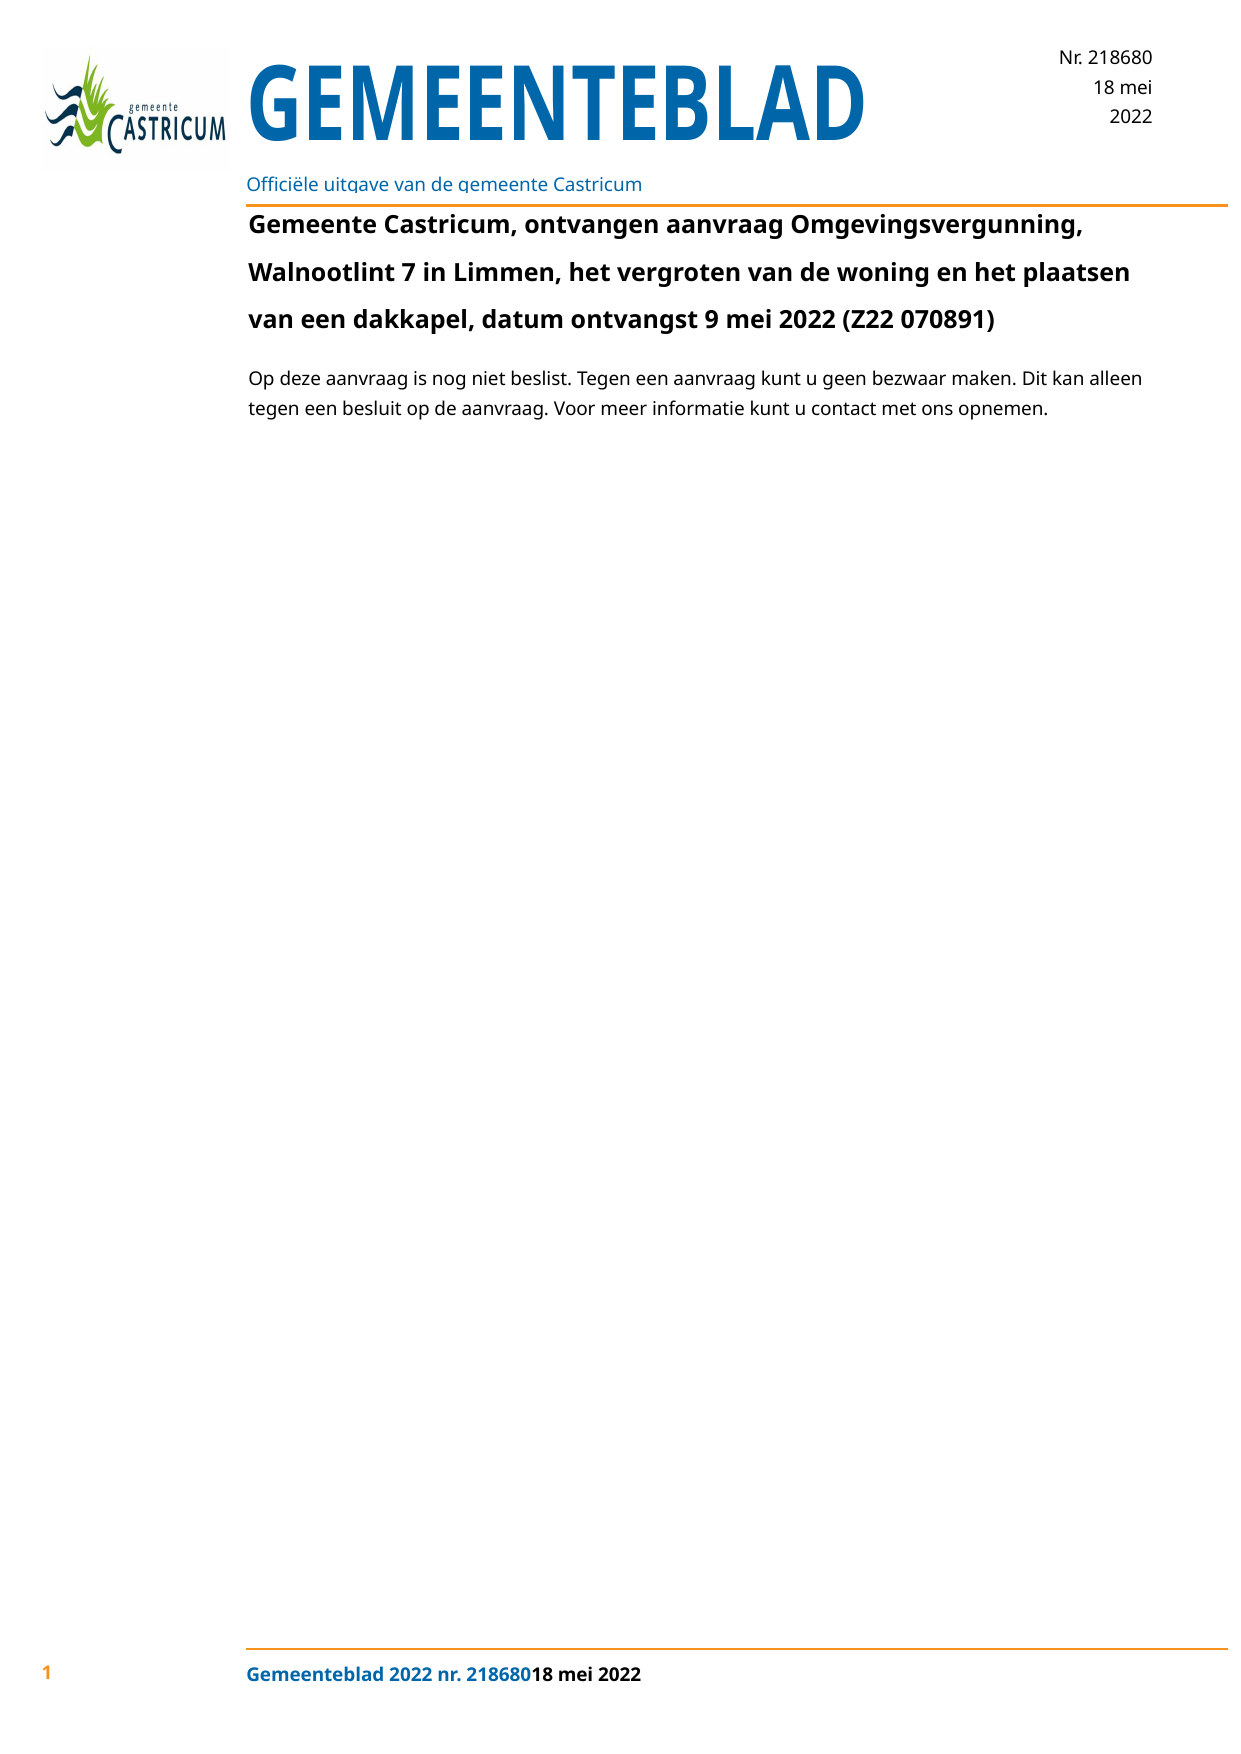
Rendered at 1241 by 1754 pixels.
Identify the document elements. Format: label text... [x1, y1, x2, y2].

picture [41, 47, 231, 172]
text Gemeente Castricum, ontvangen aanvraag Omgevingsvergunning, Walnootlint 7 in Limmen, het vergroten van de woning en het plaatsen van een dakkapel, datum ontvangst 9 mei 2022 (Z22 070891) [248, 207, 1152, 336]
text Op deze aanvraag is nog niet beslist. Tegen een aanvraag kunt u geen bezwaar maken. Dit kan alleen tegen een besluit op de aanvraag. Voor meer informatie kunt u contact met ons opnemen. [248, 366, 1152, 421]
